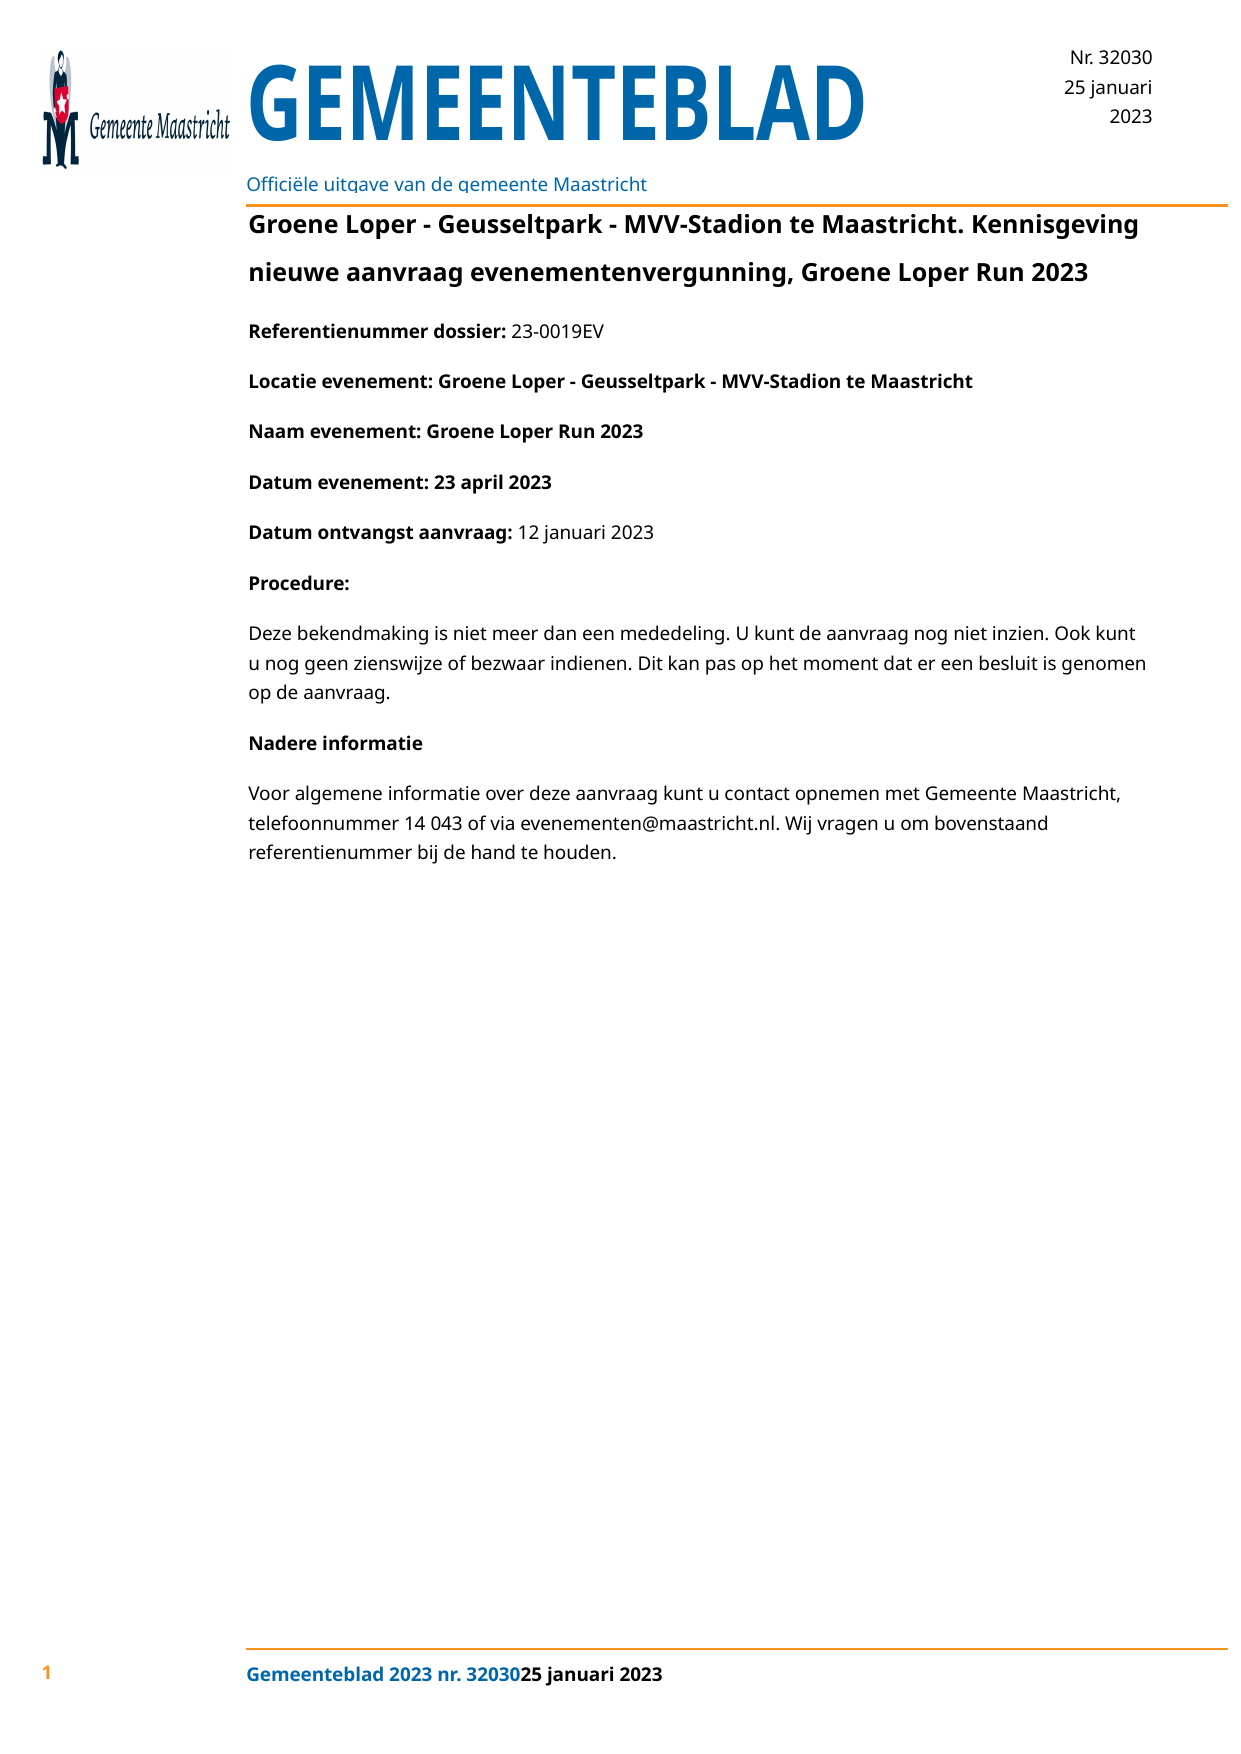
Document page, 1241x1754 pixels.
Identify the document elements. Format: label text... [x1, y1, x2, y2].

text Groene Loper - Geusseltpark - MVV-Stadion te Maastricht. Kennisgeving nieuwe aanvraag evenementenvergunning, Groene Loper Run 2023 [248, 207, 1152, 288]
text Datum ontvangst aanvraag: 12 januari 2023 [248, 519, 1152, 545]
text Datum evenement: 23 april 2023 [248, 469, 1152, 495]
text Referentienummer dossier: 23-0019EV [248, 318, 1152, 344]
text Procedure: [248, 570, 1152, 596]
text Deze bekendmaking is niet meer dan een mededeling. U kunt de aanvraag nog niet inzien. Ook kunt u nog geen zienswijze of bezwaar indienen. Dit kan pas op het moment dat er een besluit is genomen op de aanvraag. [248, 620, 1152, 705]
picture [41, 47, 231, 172]
text Locatie evenement: Groene Loper - Geusseltpark - MVV-Stadion te Maastricht [248, 368, 1152, 394]
text Naam evenement: Groene Loper Run 2023 [248, 419, 1152, 444]
text Nadere informatie [248, 730, 1152, 756]
text Voor algemene informatie over deze aanvraag kunt u contact opnemen met Gemeente Maastricht, telefoonnummer 14 043 of via evenementen@maastricht.nl. Wij vragen u om bovenstaand referentienummer bij de hand te houden. [248, 780, 1152, 865]
